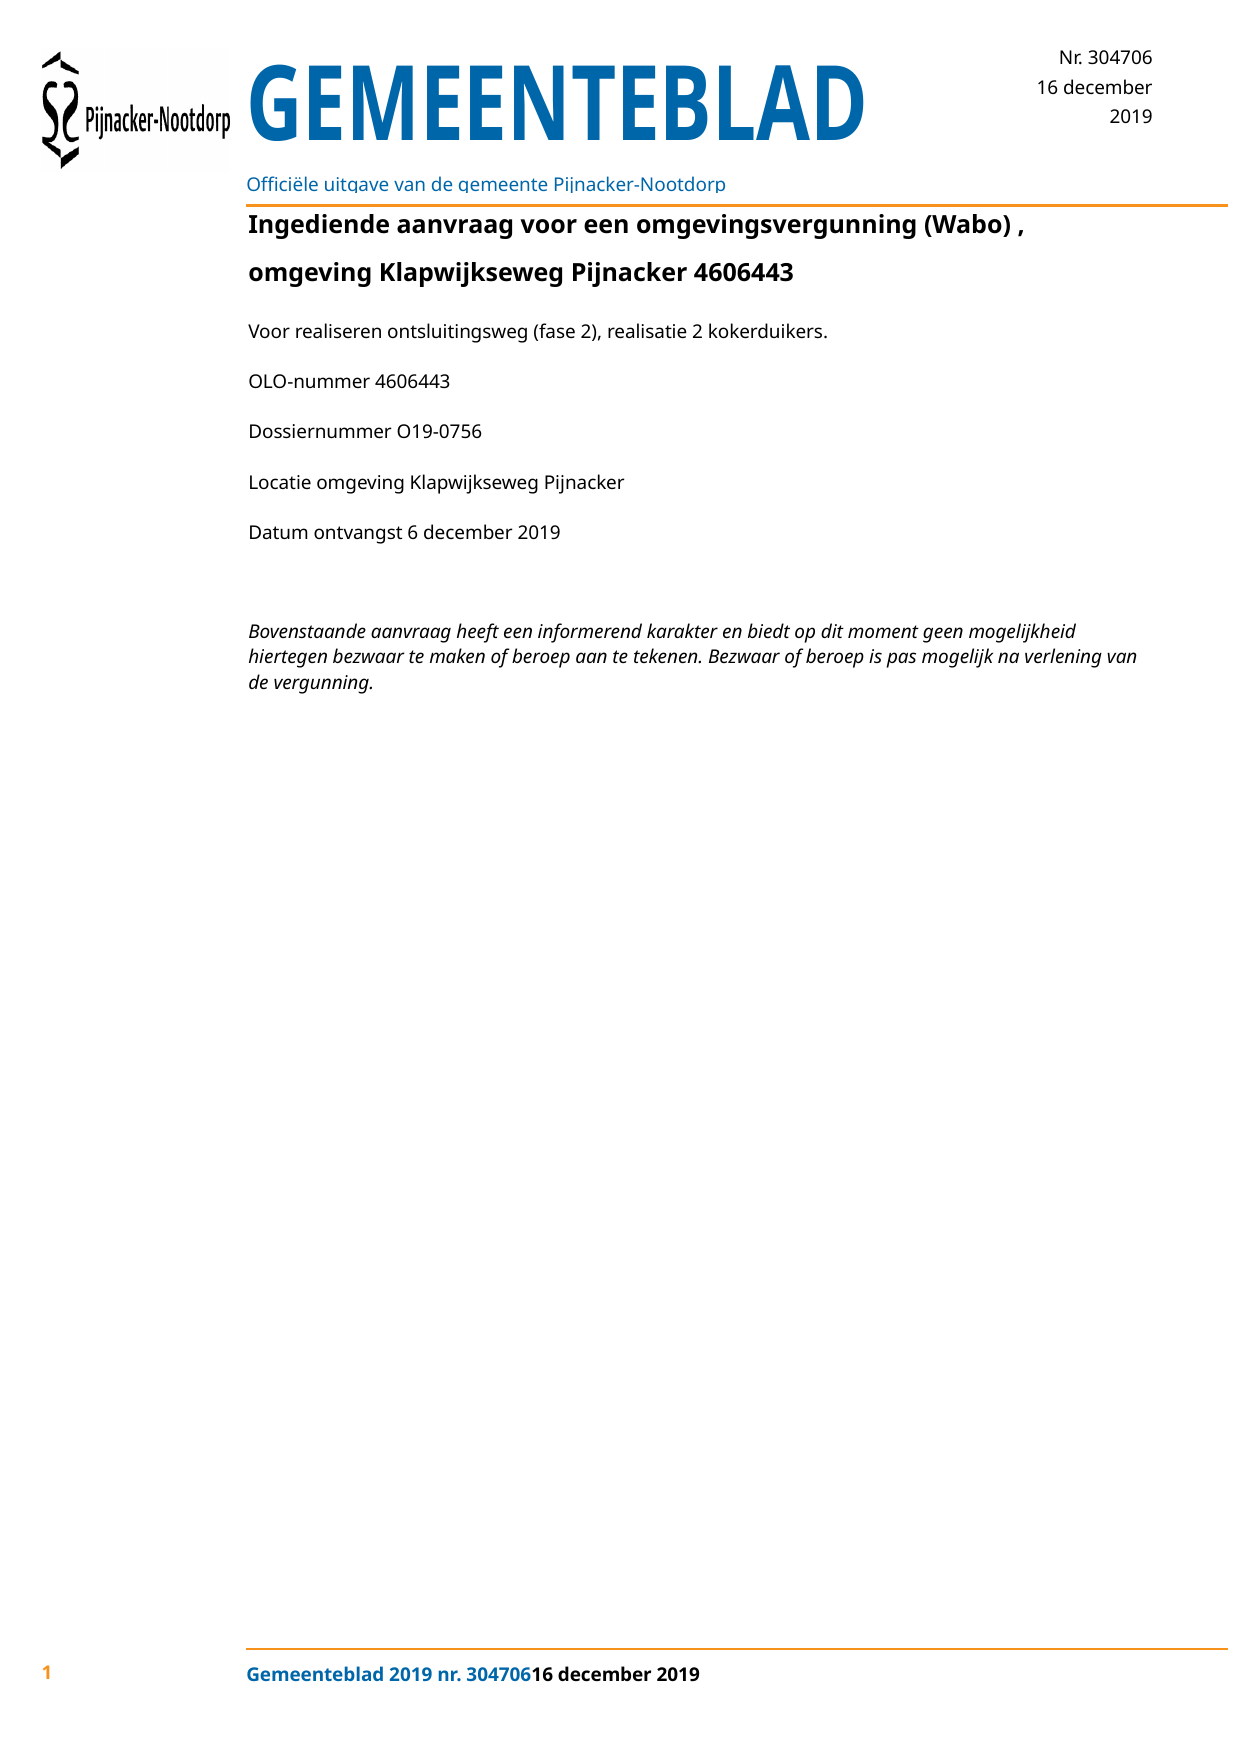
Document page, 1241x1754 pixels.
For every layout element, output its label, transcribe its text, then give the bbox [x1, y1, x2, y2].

text Bovenstaande aanvraag heeft een informerend karakter en biedt op dit moment geen mogelijkheid hiertegen bezwaar te maken of beroep aan te tekenen. Bezwaar of beroep is pas mogelijk na verlening van de vergunning. [248, 618, 1152, 695]
picture [41, 47, 231, 172]
text Voor realiseren ontsluitingsweg (fase 2), realisatie 2 kokerduikers. [248, 318, 1152, 344]
text Dossiernummer O19-0756 [248, 419, 1152, 444]
text Datum ontvangst 6 december 2019 [248, 519, 1152, 545]
text Locatie omgeving Klapwijkseweg Pijnacker [248, 469, 1152, 495]
text OLO-nummer 4606443 [248, 368, 1152, 394]
text Ingediende aanvraag voor een omgevingsvergunning (Wabo) , omgeving Klapwijkseweg Pijnacker 4606443 [248, 207, 1152, 288]
